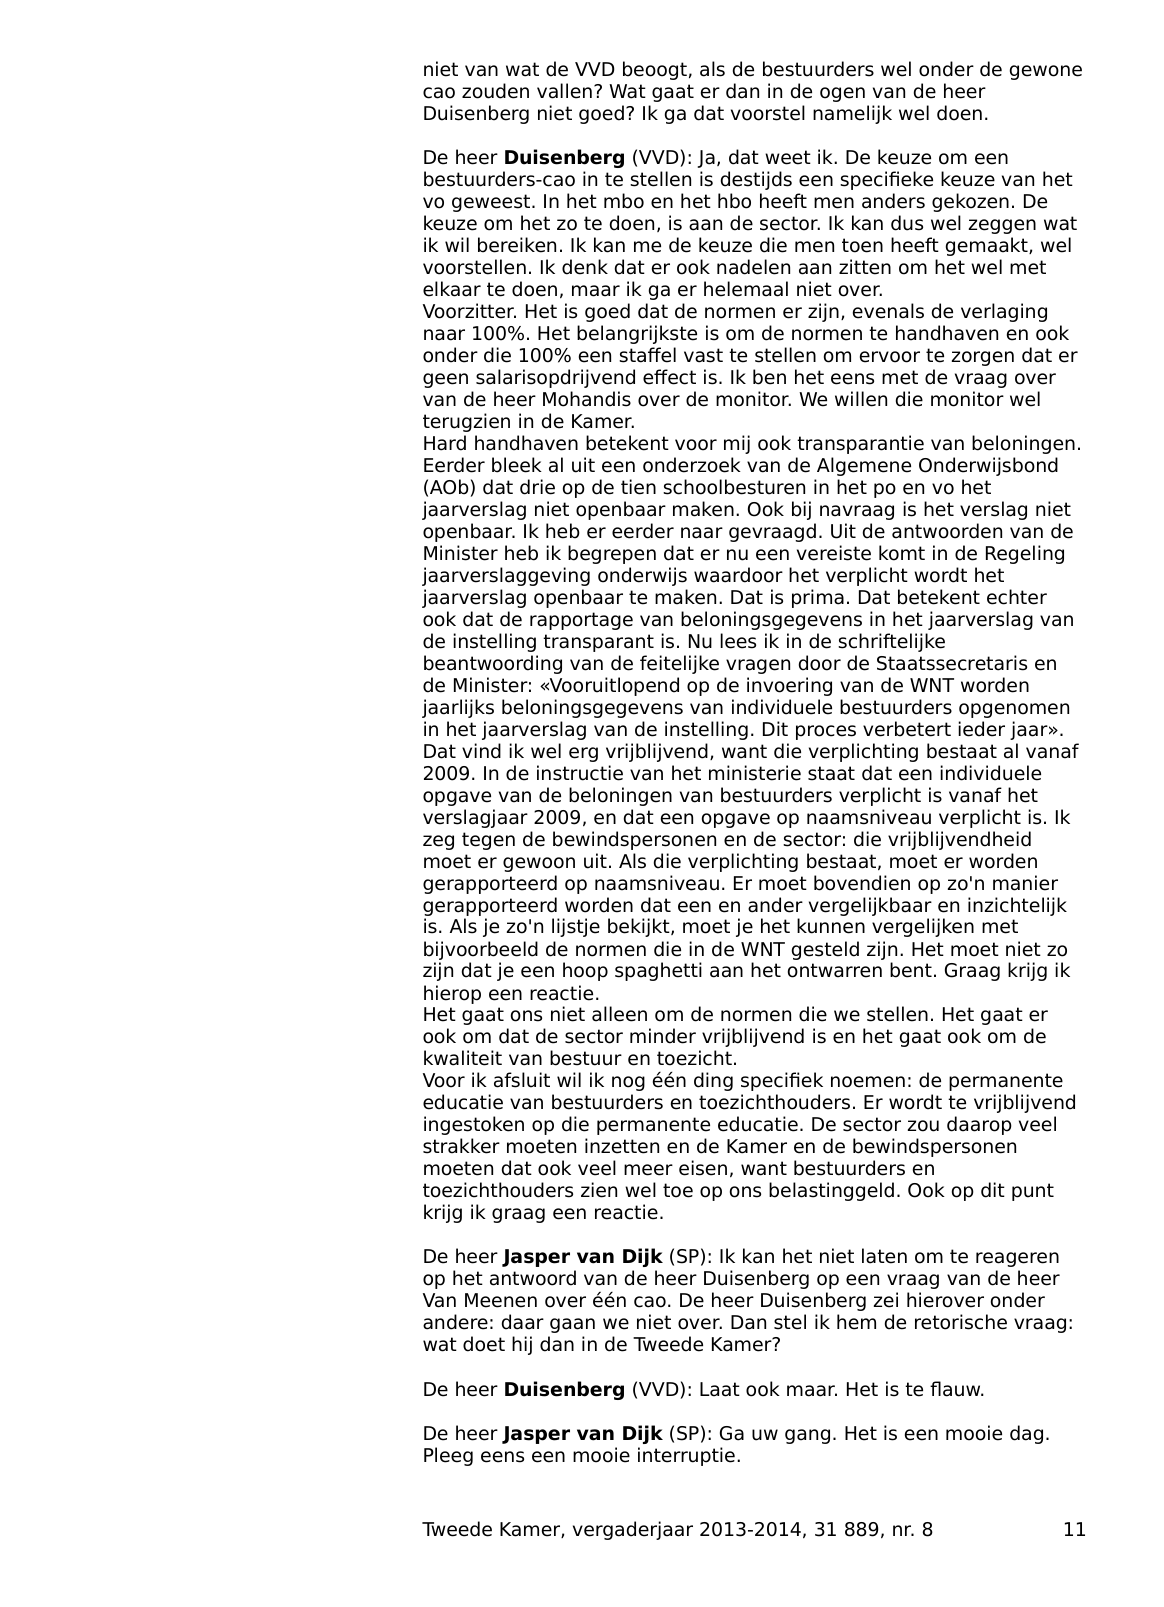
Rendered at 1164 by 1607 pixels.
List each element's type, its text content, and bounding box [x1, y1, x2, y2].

text niet van wat de VVD beoogt, als de bestuurders wel onder de gewone cao zouden vallen? Wat gaat er dan in de ogen van de heer Duisenberg niet goed? Ik ga dat voorstel namelijk wel doen. [422, 59, 1087, 125]
text De heer Duisenberg (VVD): Ja, dat weet ik. De keuze om een bestuurders-cao in te stellen is destijds een specifieke keuze van het vo geweest. In het mbo en het hbo heeft men anders gekozen. De keuze om het zo te doen, is aan de sector. Ik kan dus wel zeggen wat ik wil bereiken. Ik kan me de keuze die men toen heeft gemaakt, wel voorstellen. Ik denk dat er ook nadelen aan zitten om het wel met elkaar te doen, maar ik ga er helemaal niet over. [422, 147, 1087, 301]
text Het gaat ons niet alleen om de normen die we stellen. Het gaat er ook om dat de sector minder vrijblijvend is en het gaat ook om de kwaliteit van bestuur en toezicht. [422, 1004, 1087, 1070]
text Hard handhaven betekent voor mij ook transparantie van beloningen. Eerder bleek al uit een onderzoek van de Algemene Onderwijsbond (AOb) dat drie op de tien schoolbesturen in het po en vo het jaarverslag niet openbaar maken. Ook bij navraag is het verslag niet openbaar. Ik heb er eerder naar gevraagd. Uit de antwoorden van de Minister heb ik begrepen dat er nu een vereiste komt in de Regeling jaarverslaggeving onderwijs waardoor het verplicht wordt het jaarverslag openbaar te maken. Dat is prima. Dat betekent echter ook dat de rapportage van beloningsgegevens in het jaarverslag van de instelling transparant is. Nu lees ik in de schriftelijke beantwoording van de feitelijke vragen door de Staatssecretaris en de Minister: «Vooruitlopend op de invoering van de WNT worden jaarlijks beloningsgegevens van individuele bestuurders opgenomen in het jaarverslag van de instelling. Dit proces verbetert ieder jaar». Dat vind ik wel erg vrijblijvend, want die verplichting bestaat al vanaf 2009. In de instructie van het ministerie staat dat een individuele opgave van de beloningen van bestuurders verplicht is vanaf het verslagjaar 2009, en dat een opgave op naamsniveau verplicht is. Ik zeg tegen de bewindspersonen en de sector: die vrijblijvendheid moet er gewoon uit. Als die verplichting bestaat, moet er worden gerapporteerd op naamsniveau. Er moet bovendien op zo'n manier gerapporteerd worden dat een en ander vergelijkbaar en inzichtelijk is. Als je zo'n lijstje bekijkt, moet je het kunnen vergelijken met bijvoorbeeld de normen die in de WNT gesteld zijn. Het moet niet zo zijn dat je een hoop spaghetti aan het ontwarren bent. Graag krijg ik hierop een reactie. [422, 433, 1087, 1004]
text Voor ik afsluit wil ik nog één ding specifiek noemen: de permanente educatie van bestuurders en toezichthouders. Er wordt te vrijblijvend ingestoken op die permanente educatie. De sector zou daarop veel strakker moeten inzetten en de Kamer en de bewindspersonen moeten dat ook veel meer eisen, want bestuurders en toezichthouders zien wel toe op ons belastinggeld. Ook op dit punt krijg ik graag een reactie. [422, 1070, 1087, 1224]
text De heer Jasper van Dijk (SP): Ga uw gang. Het is een mooie dag. Pleeg eens een mooie interruptie. [422, 1423, 1087, 1467]
text De heer Duisenberg (VVD): Laat ook maar. Het is te flauw. [422, 1378, 1087, 1400]
text Voorzitter. Het is goed dat de normen er zijn, evenals de verlaging naar 100%. Het belangrijkste is om de normen te handhaven en ook onder die 100% een staffel vast te stellen om ervoor te zorgen dat er geen salarisopdrijvend effect is. Ik ben het eens met de vraag over van de heer Mohandis over de monitor. We willen die monitor wel terugzien in de Kamer. [422, 301, 1087, 433]
text De heer Jasper van Dijk (SP): Ik kan het niet laten om te reageren op het antwoord van de heer Duisenberg op een vraag van de heer Van Meenen over één cao. De heer Duisenberg zei hierover onder andere: daar gaan we niet over. Dan stel ik hem de retorische vraag: wat doet hij dan in de Tweede Kamer? [422, 1246, 1087, 1356]
